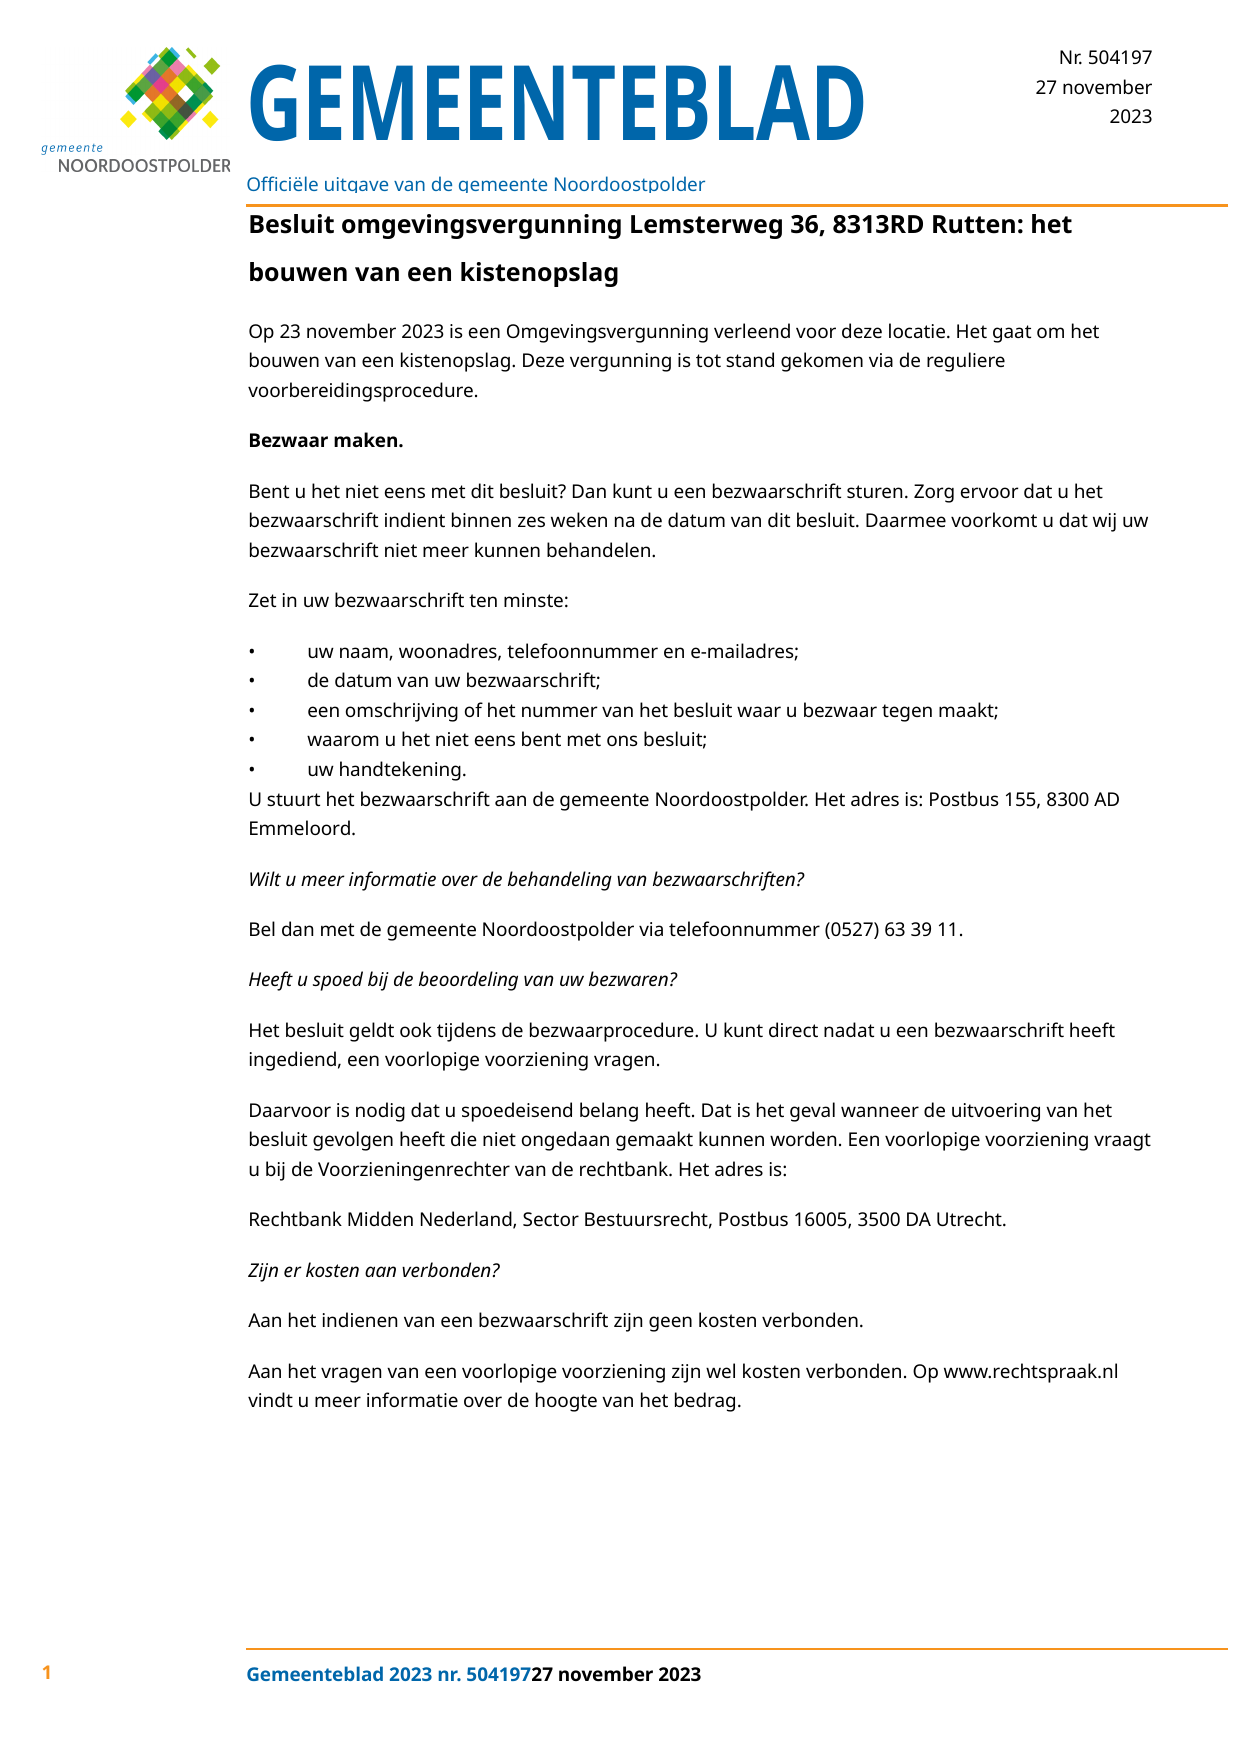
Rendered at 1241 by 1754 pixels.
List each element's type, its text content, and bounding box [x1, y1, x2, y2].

text Bezwaar maken. [248, 427, 1152, 453]
text Bent u het niet eens met dit besluit? Dan kunt u een bezwaarschrift sturen. Zorg ervoor dat u het bezwaarschrift indient binnen zes weken na de datum van dit besluit. Daarmee voorkomt u dat wij uw bezwaarschrift niet meer kunnen behandelen. [248, 478, 1152, 563]
text Wilt u meer informatie over de behandeling van bezwaarschriften? [248, 866, 1152, 892]
text Het besluit geldt ook tijdens de bezwaarprocedure. U kunt direct nadat u een bezwaarschrift heeft ingediend, een voorlopige voorziening vragen. [248, 1017, 1152, 1072]
text Aan het vragen van een voorlopige voorziening zijn wel kosten verbonden. Op www.rechtspraak.nl vindt u meer informatie over de hoogte van het bedrag. [248, 1358, 1152, 1413]
text Zijn er kosten aan verbonden? [248, 1257, 1152, 1283]
text U stuurt het bezwaarschrift aan de gemeente Noordoostpolder. Het adres is: Postbus 155, 8300 AD Emmeloord. [248, 786, 1152, 841]
text Aan het indienen van een bezwaarschrift zijn geen kosten verbonden. [248, 1307, 1152, 1333]
list waarom u het niet eens bent met ons besluit; [248, 727, 1152, 752]
list uw naam, woonadres, telefoonnummer en e-mailadres; [248, 638, 1152, 664]
picture [41, 47, 231, 172]
list een omschrijving of het nummer van het besluit waar u bezwaar tegen maakt; [248, 697, 1152, 723]
text Besluit omgevingsvergunning Lemsterweg 36, 8313RD Rutten: het bouwen van een kistenopslag [248, 207, 1152, 288]
text Op 23 november 2023 is een Omgevingsvergunning verleend voor deze locatie. Het gaat om het bouwen van een kistenopslag. Deze vergunning is tot stand gekomen via de reguliere voorbereidingsprocedure. [248, 318, 1152, 403]
list de datum van uw bezwaarschrift; [248, 667, 1152, 693]
text Daarvoor is nodig dat u spoedeisend belang heeft. Dat is het geval wanneer de uitvoering van het besluit gevolgen heeft die niet ongedaan gemaakt kunnen worden. Een voorlopige voorziening vraagt u bij de Voorzieningenrechter van de rechtbank. Het adres is: [248, 1097, 1152, 1182]
text Bel dan met de gemeente Noordoostpolder via telefoonnummer (0527) 63 39 11. [248, 916, 1152, 942]
text Rechtbank Midden Nederland, Sector Bestuursrecht, Postbus 16005, 3500 DA Utrecht. [248, 1207, 1152, 1232]
text Heeft u spoed bij de beoordeling van uw bezwaren? [248, 967, 1152, 992]
list uw handtekening. [248, 756, 1152, 782]
text Zet in uw bezwaarschrift ten minste: [248, 587, 1152, 613]
